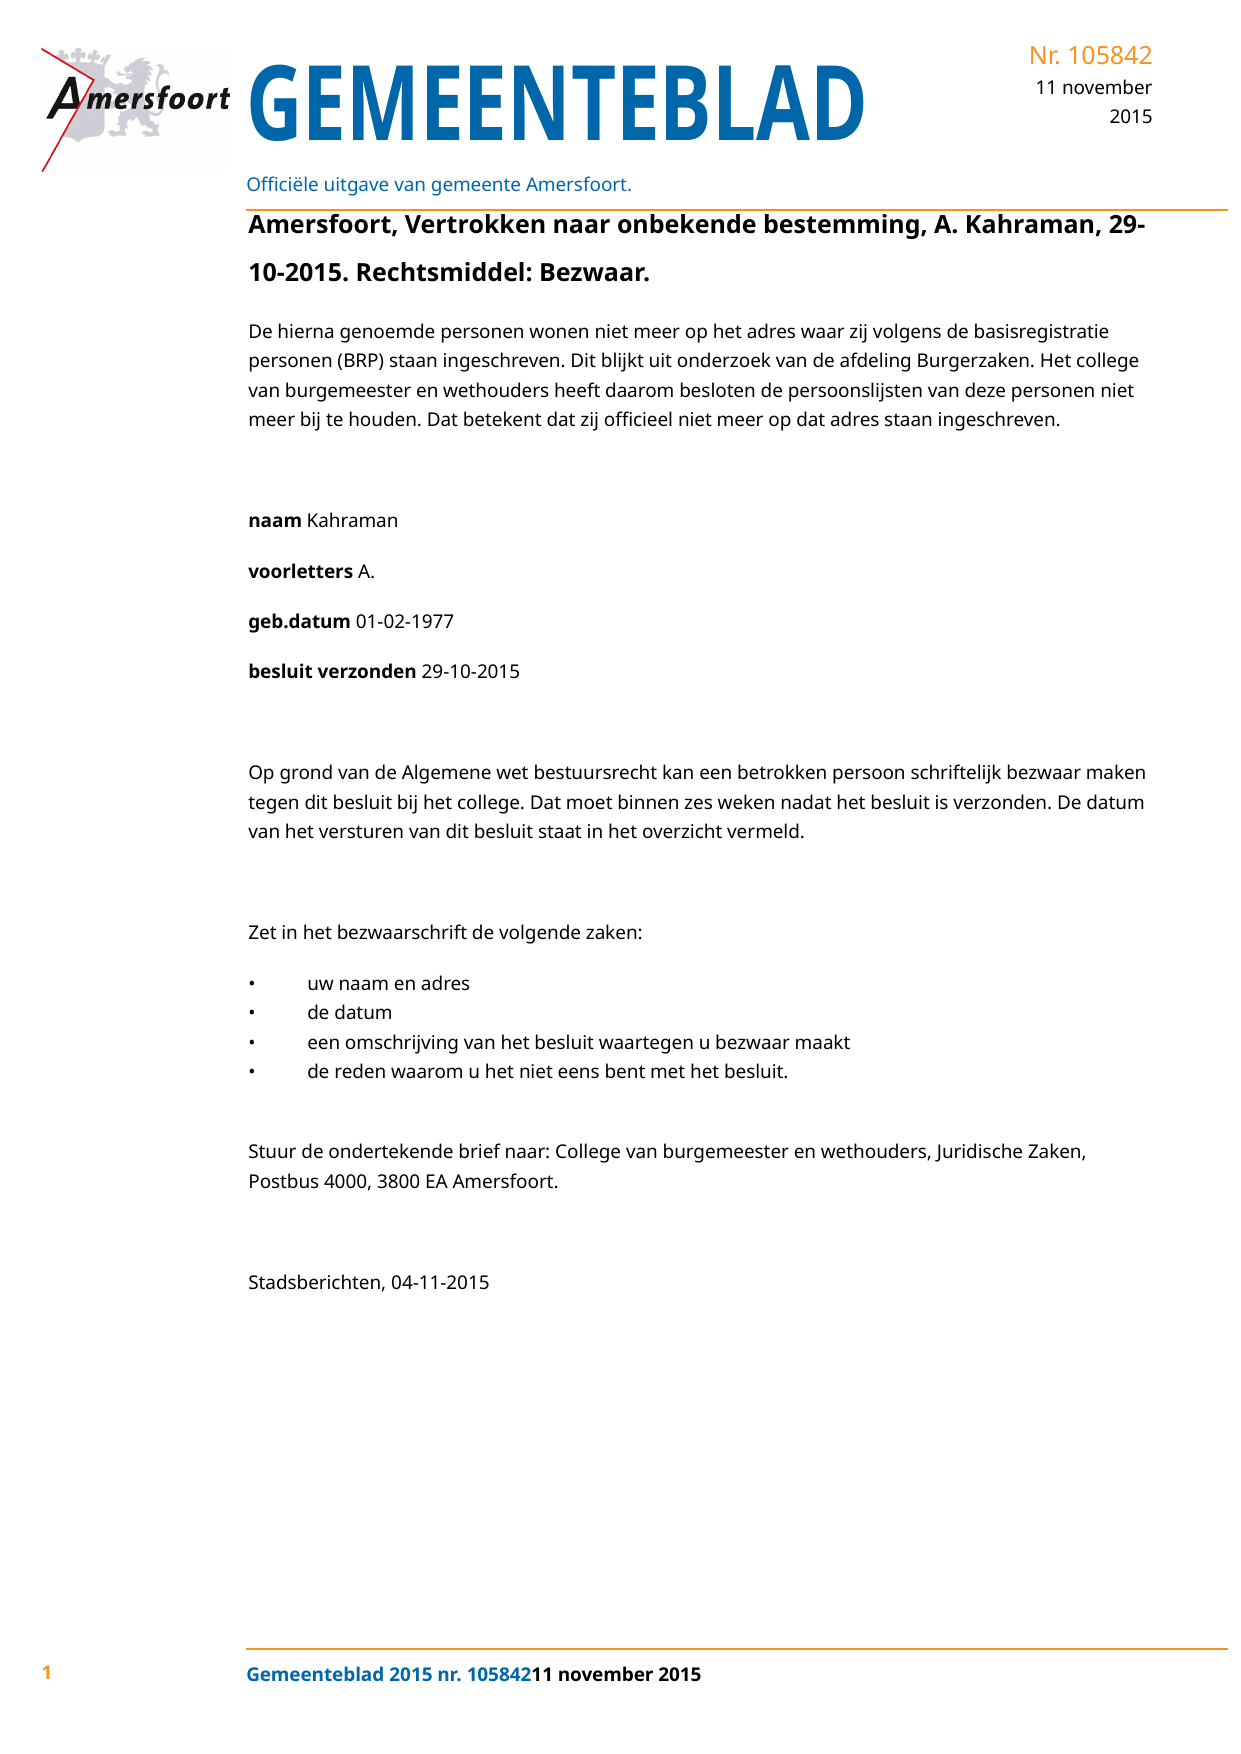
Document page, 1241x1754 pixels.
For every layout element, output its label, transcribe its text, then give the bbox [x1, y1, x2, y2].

list de reden waarom u het niet eens bent met het besluit. [248, 1059, 1152, 1084]
text Stadsberichten, 04-11-2015 [248, 1269, 1152, 1295]
text naam Kahraman [248, 507, 1152, 533]
text Amersfoort, Vertrokken naar onbekende bestemming, A. Kahraman, 29-10-2015. Rechtsmiddel: Bezwaar. [248, 211, 1152, 288]
list een omschrijving van het besluit waartegen u bezwaar maakt [248, 1029, 1152, 1055]
list uw naam en adres [248, 970, 1152, 996]
text Op grond van de Algemene wet bestuursrecht kan een betrokken persoon schriftelijk bezwaar maken tegen dit besluit bij het college. Dat moet binnen zes weken nadat het besluit is verzonden. De datum van het versturen van dit besluit staat in het overzicht vermeld. [248, 759, 1152, 844]
text Zet in het bezwaarschrift de volgende zaken: [248, 919, 1152, 945]
list de datum [248, 999, 1152, 1025]
text De hierna genoemde personen wonen niet meer op het adres waar zij volgens de basisregistratie personen (BRP) staan ingeschreven. Dit blijkt uit onderzoek van de afdeling Burgerzaken. Het college van burgemeester en wethouders heeft daarom besloten de persoonslijsten van deze personen niet meer bij te houden. Dat betekent dat zij officieel niet meer op dat adres staan ingeschreven. [248, 318, 1152, 432]
picture [41, 47, 231, 172]
text voorletters A. [248, 558, 1152, 584]
text geb.datum 01-02-1977 [248, 608, 1152, 634]
text besluit verzonden 29-10-2015 [248, 659, 1152, 684]
text Stuur de ondertekende brief naar: College van burgemeester en wethouders, Juridische Zaken, Postbus 4000, 3800 EA Amersfoort. [248, 1139, 1152, 1194]
